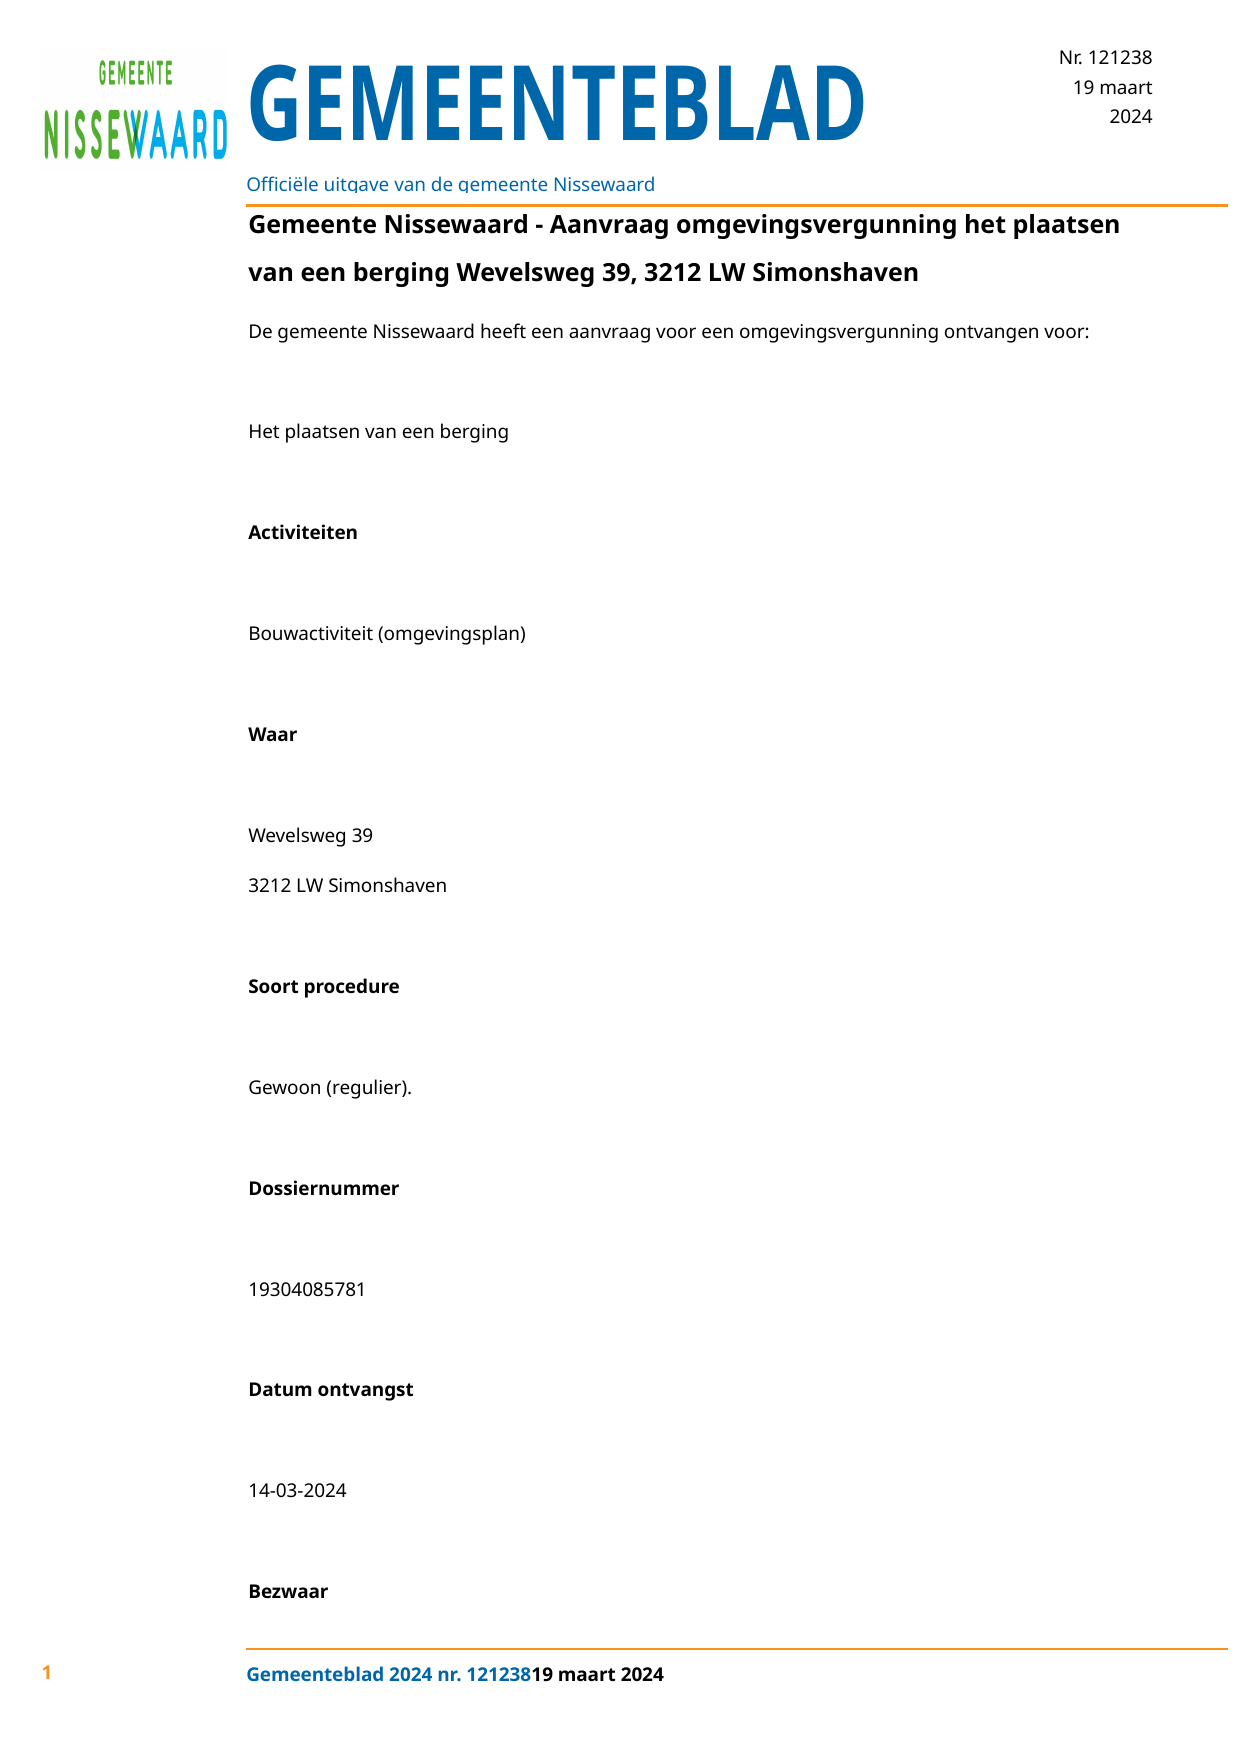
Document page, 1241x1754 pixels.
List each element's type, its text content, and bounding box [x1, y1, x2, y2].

text Bezwaar [248, 1578, 1152, 1604]
text De gemeente Nissewaard heeft een aanvraag voor een omgevingsvergunning ontvangen voor: [248, 318, 1152, 344]
text 14-03-2024 [248, 1477, 1152, 1503]
text Waar [248, 721, 1152, 747]
text Dossiernummer [248, 1175, 1152, 1201]
text Gemeente Nissewaard - Aanvraag omgevingsvergunning het plaatsen van een berging Wevelsweg 39, 3212 LW Simonshaven [248, 207, 1152, 288]
text Datum ontvangst [248, 1377, 1152, 1402]
text Het plaatsen van een berging [248, 419, 1152, 444]
text 3212 LW Simonshaven [248, 872, 1152, 898]
text Soort procedure [248, 973, 1152, 999]
text Bouwactiviteit (omgevingsplan) [248, 620, 1152, 646]
text Wevelsweg 39 [248, 822, 1152, 848]
picture [41, 47, 231, 172]
text 19304085781 [248, 1276, 1152, 1302]
text Activiteiten [248, 519, 1152, 545]
text Gewoon (regulier). [248, 1074, 1152, 1100]
